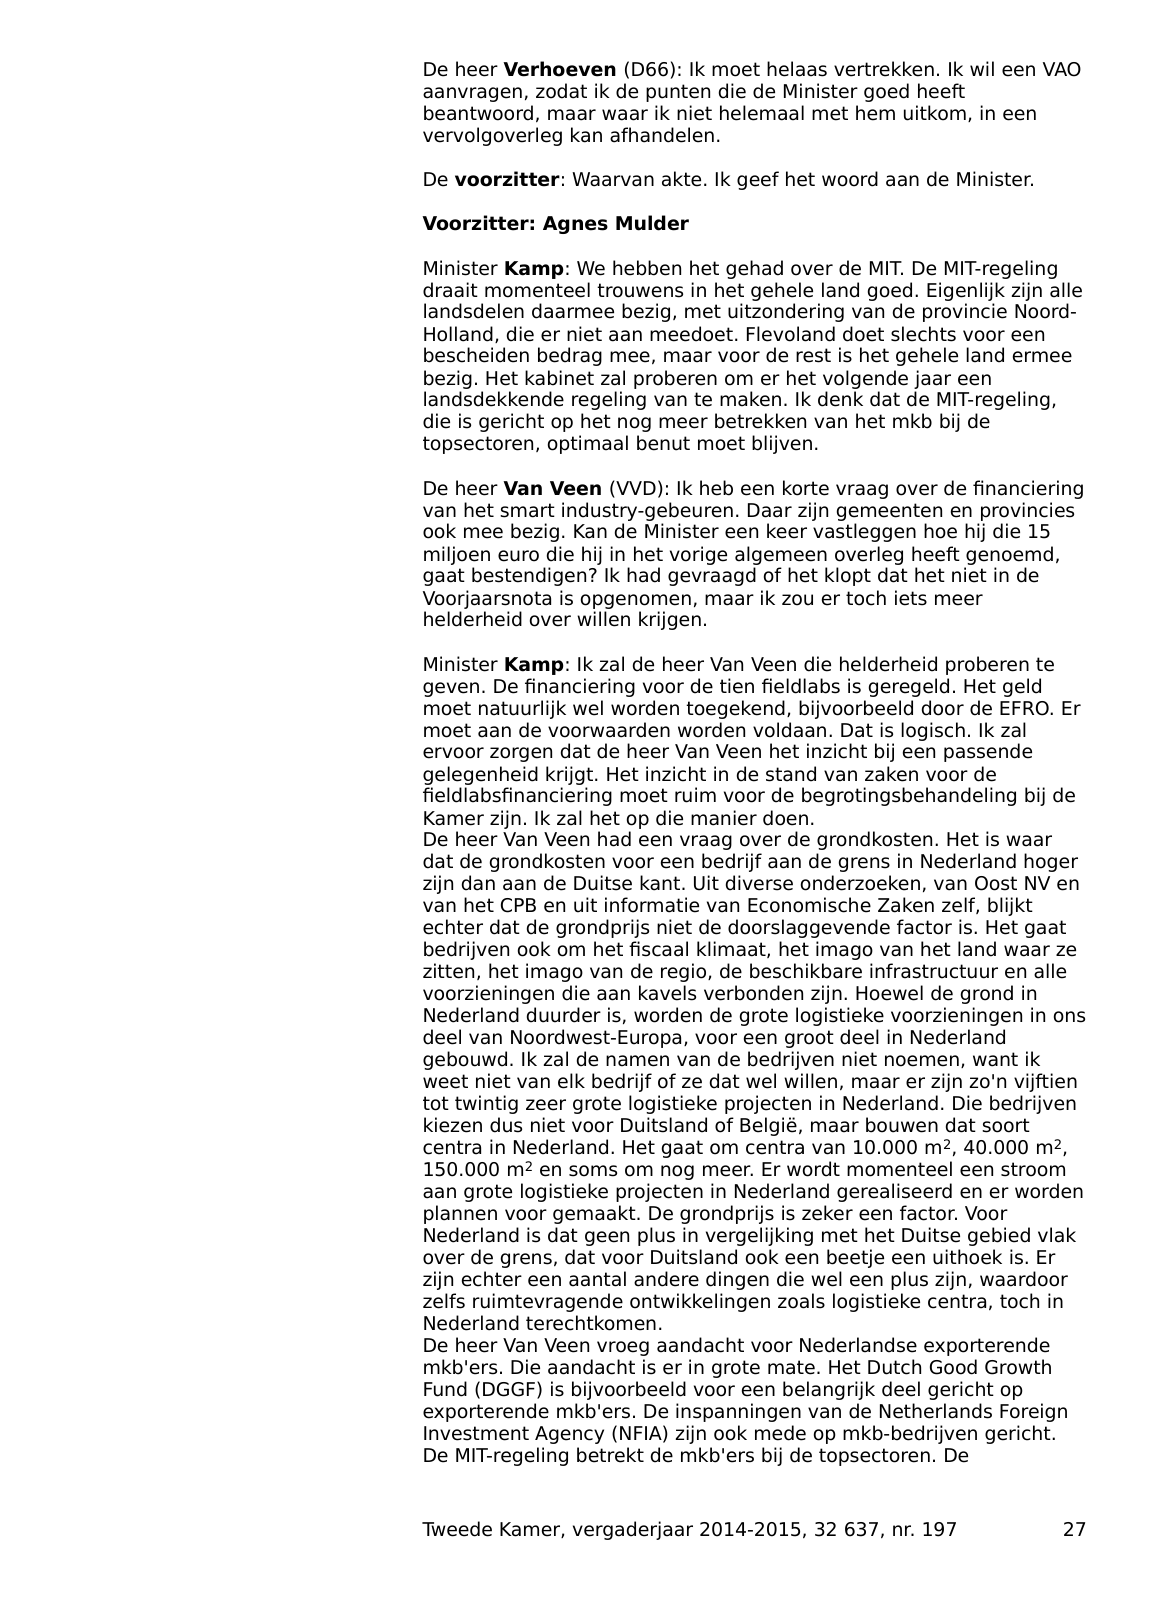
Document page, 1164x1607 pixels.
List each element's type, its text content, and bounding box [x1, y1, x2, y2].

text Minister Kamp: Ik zal de heer Van Veen die helderheid proberen te geven. De financiering voor de tien fieldlabs is geregeld. Het geld moet natuurlijk wel worden toegekend, bijvoorbeeld door de EFRO. Er moet aan de voorwaarden worden voldaan. Dat is logisch. Ik zal ervoor zorgen dat de heer Van Veen het inzicht bij een passende gelegenheid krijgt. Het inzicht in de stand van zaken voor de fieldlabsfinanciering moet ruim voor de begrotingsbehandeling bij de Kamer zijn. Ik zal het op die manier doen. [422, 653, 1087, 829]
text De heer Van Veen (VVD): Ik heb een korte vraag over de financiering van het smart industry-gebeuren. Daar zijn gemeenten en provincies ook mee bezig. Kan de Minister een keer vastleggen hoe hij die 15 miljoen euro die hij in het vorige algemeen overleg heeft genoemd, gaat bestendigen? Ik had gevraagd of het klopt dat het niet in de Voorjaarsnota is opgenomen, maar ik zou er toch iets meer helderheid over willen krijgen. [422, 477, 1087, 631]
subtitle Voorzitter: Agnes Mulder [422, 213, 1087, 235]
text De heer Van Veen vroeg aandacht voor Nederlandse exporterende mkb'ers. Die aandacht is er in grote mate. Het Dutch Good Growth Fund (DGGF) is bijvoorbeeld voor een belangrijk deel gericht op exporterende mkb'ers. De inspanningen van de Netherlands Foreign Investment Agency (NFIA) zijn ook mede op mkb-bedrijven gericht. De MIT-regeling betrekt de mkb'ers bij de topsectoren. De [422, 1335, 1087, 1467]
text De heer Verhoeven (D66): Ik moet helaas vertrekken. Ik wil een VAO aanvragen, zodat ik de punten die de Minister goed heeft beantwoord, maar waar ik niet helemaal met hem uitkom, in een vervolgoverleg kan afhandelen. [422, 59, 1087, 147]
text Minister Kamp: We hebben het gehad over de MIT. De MIT-regeling draait momenteel trouwens in het gehele land goed. Eigenlijk zijn alle landsdelen daarmee bezig, met uitzondering van de provincie Noord-Holland, die er niet aan meedoet. Flevoland doet slechts voor een bescheiden bedrag mee, maar voor de rest is het gehele land ermee bezig. Het kabinet zal proberen om er het volgende jaar een landsdekkende regeling van te maken. Ik denk dat de MIT-regeling, die is gericht op het nog meer betrekken van het mkb bij de topsectoren, optimaal benut moet blijven. [422, 257, 1087, 455]
text De heer Van Veen had een vraag over de grondkosten. Het is waar dat de grondkosten voor een bedrijf aan de grens in Nederland hoger zijn dan aan de Duitse kant. Uit diverse onderzoeken, van Oost NV en van het CPB en uit informatie van Economische Zaken zelf, blijkt echter dat de grondprijs niet de doorslaggevende factor is. Het gaat bedrijven ook om het fiscaal klimaat, het imago van het land waar ze zitten, het imago van de regio, de beschikbare infrastructuur en alle voorzieningen die aan kavels verbonden zijn. Hoewel de grond in Nederland duurder is, worden de grote logistieke voorzieningen in ons deel van Noordwest-Europa, voor een groot deel in Nederland gebouwd. Ik zal de namen van de bedrijven niet noemen, want ik weet niet van elk bedrijf of ze dat wel willen, maar er zijn zo'n vijftien tot twintig zeer grote logistieke projecten in Nederland. Die bedrijven kiezen dus niet voor Duitsland of België, maar bouwen dat soort centra in Nederland. Het gaat om centra van 10.000 m2, 40.000 m2, 150.000 m2 en soms om nog meer. Er wordt momenteel een stroom aan grote logistieke projecten in Nederland gerealiseerd en er worden plannen voor gemaakt. De grondprijs is zeker een factor. Voor Nederland is dat geen plus in vergelijking met het Duitse gebied vlak over de grens, dat voor Duitsland ook een beetje een uithoek is. Er zijn echter een aantal andere dingen die wel een plus zijn, waardoor zelfs ruimtevragende ontwikkelingen zoals logistieke centra, toch in Nederland terechtkomen. [422, 829, 1087, 1335]
text De voorzitter: Waarvan akte. Ik geef het woord aan de Minister. [422, 169, 1087, 191]
